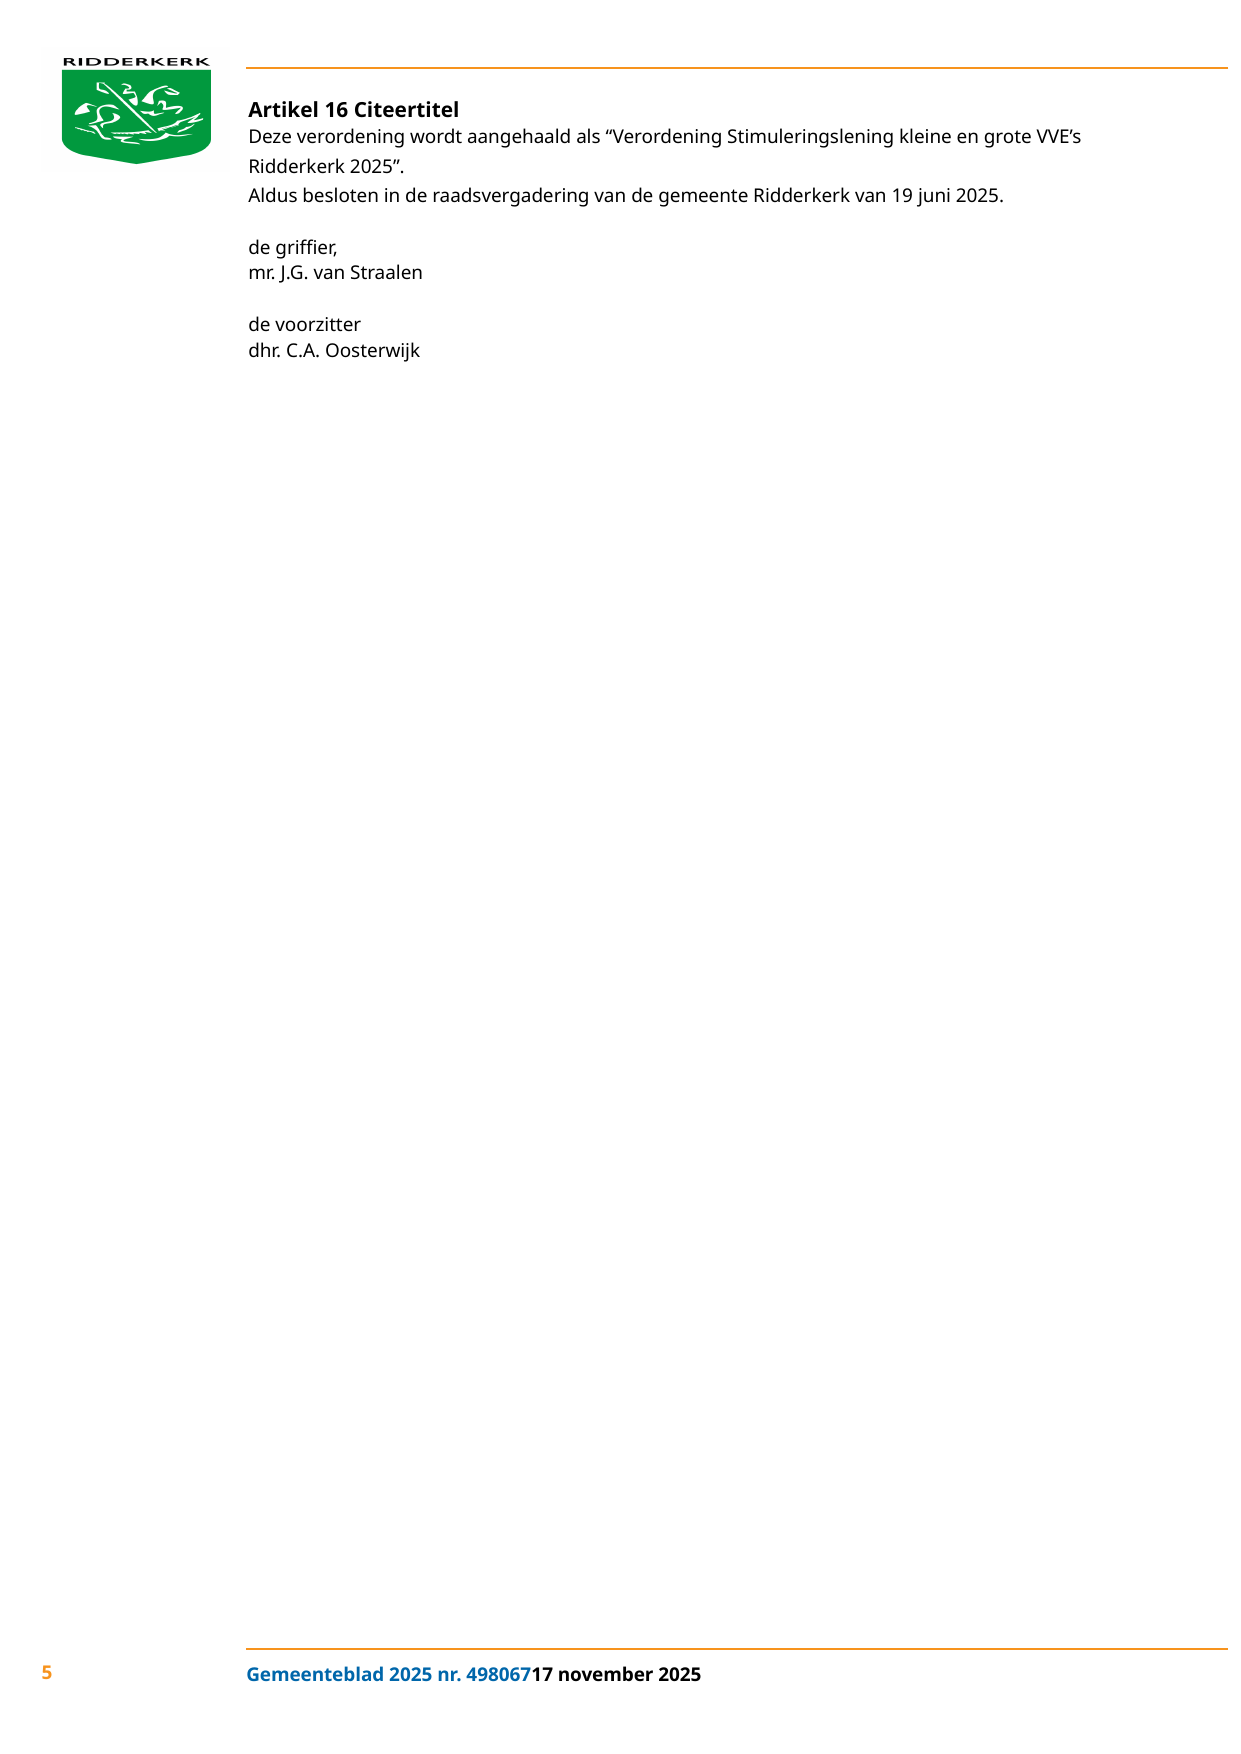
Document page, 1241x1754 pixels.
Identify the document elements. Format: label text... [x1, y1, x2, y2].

text Deze verordening wordt aangehaald als “Verordening Stimuleringslening kleine en grote VVE’s Ridderkerk 2025”. [248, 123, 1152, 178]
text mr. J.G. van Straalen [248, 259, 1152, 285]
text dhr. C.A. Oosterwijk [248, 337, 1152, 362]
picture [41, 47, 231, 172]
text de voorzitter [248, 311, 1152, 337]
text Artikel 16 Citeertitel [248, 95, 1152, 123]
text Aldus besloten in de raadsvergadering van de gemeente Ridderkerk van 19 juni 2025. [248, 182, 1152, 208]
text de griffier, [248, 234, 1152, 259]
